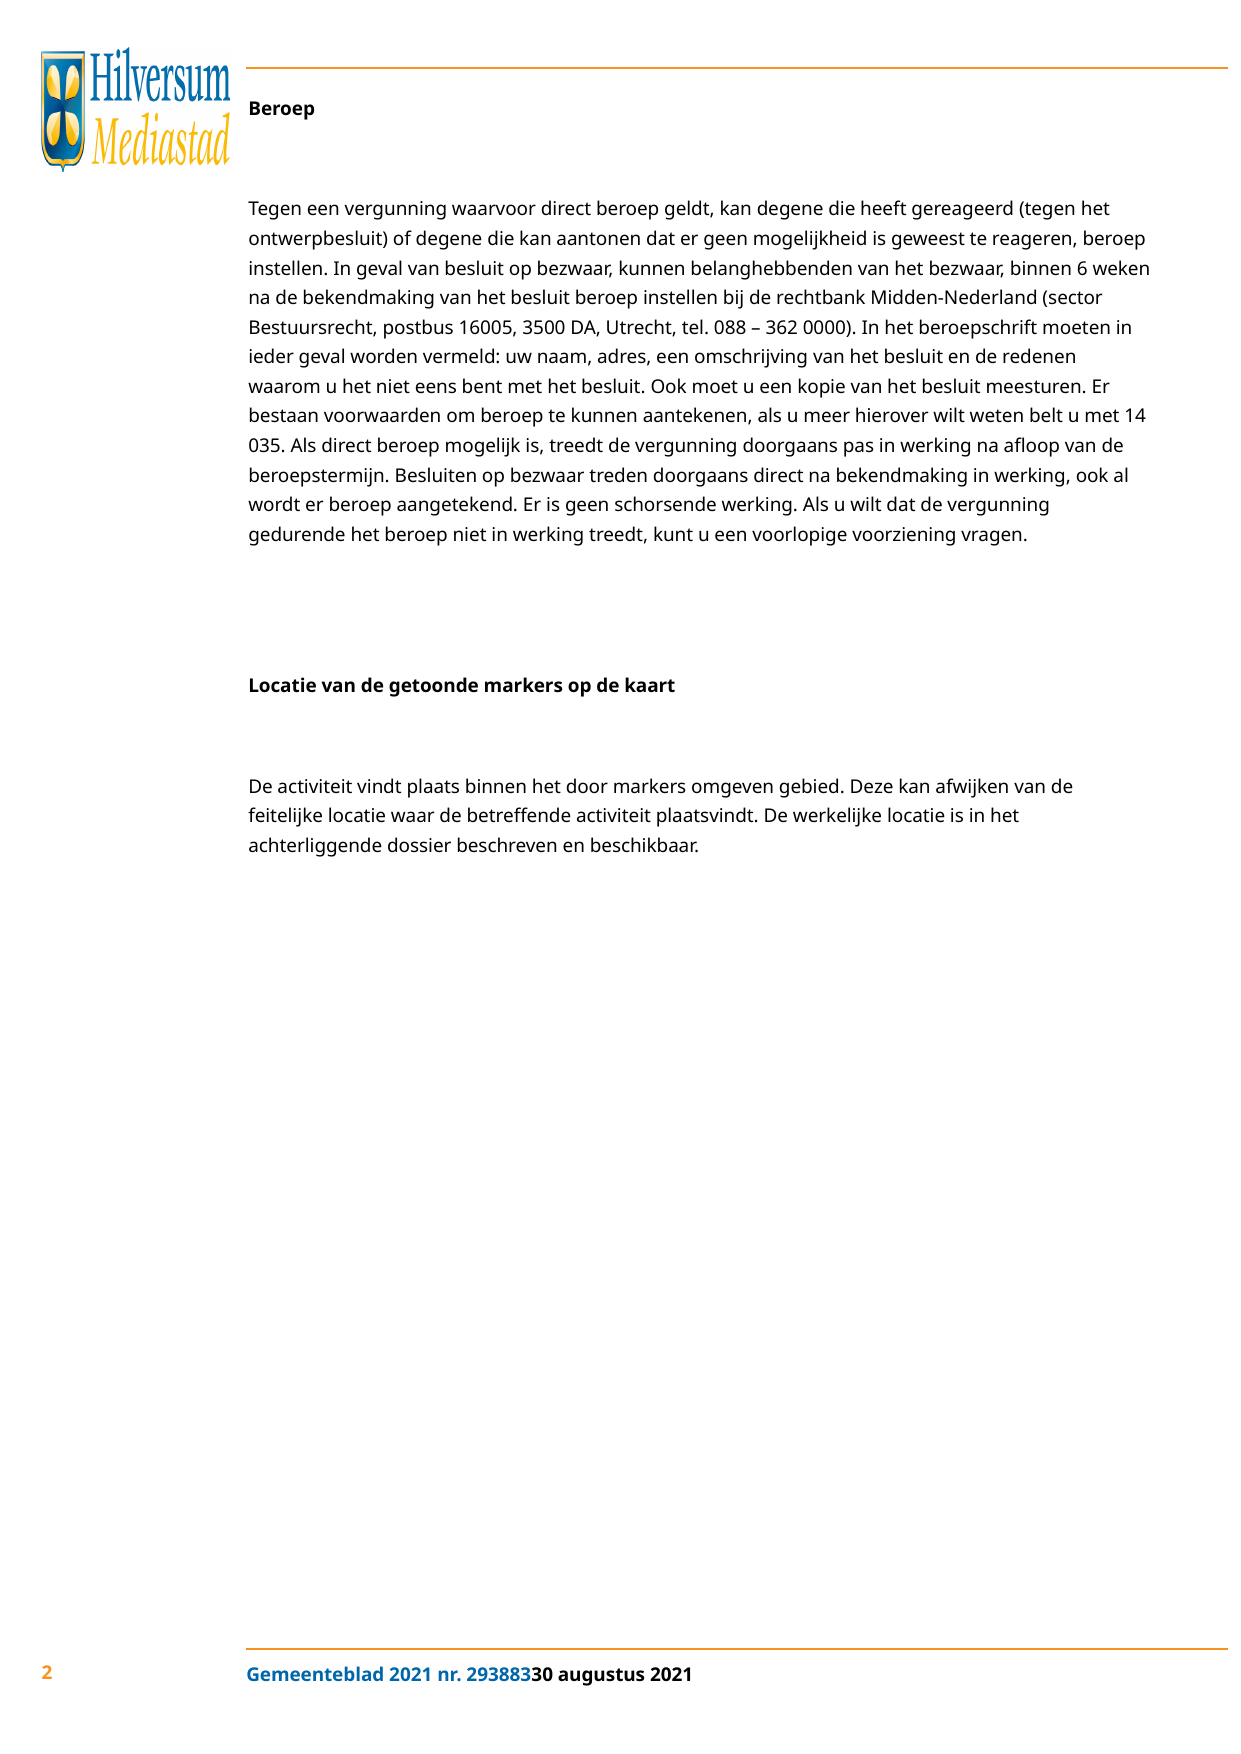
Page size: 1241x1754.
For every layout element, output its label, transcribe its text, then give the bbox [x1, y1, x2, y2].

picture [41, 47, 231, 172]
text Beroep [248, 95, 1152, 121]
text Locatie van de getoonde markers op de kaart [248, 672, 1152, 698]
text Tegen een vergunning waarvoor direct beroep geldt, kan degene die heeft gereageerd (tegen het ontwerpbesluit) of degene die kan aantonen dat er geen mogelijkheid is geweest te reageren, beroep instellen. In geval van besluit op bezwaar, kunnen belanghebbenden van het bezwaar, binnen 6 weken na de bekendmaking van het besluit beroep instellen bij de rechtbank Midden-Nederland (sector Bestuursrecht, postbus 16005, 3500 DA, Utrecht, tel. 088 – 362 0000). In het beroepschrift moeten in ieder geval worden vermeld: uw naam, adres, een omschrijving van het besluit en de redenen waarom u het niet eens bent met het besluit. Ook moet u een kopie van het besluit meesturen. Er bestaan voorwaarden om beroep te kunnen aantekenen, als u meer hierover wilt weten belt u met 14 035. Als direct beroep mogelijk is, treedt de vergunning doorgaans pas in werking na afloop van de beroepstermijn. Besluiten op bezwaar treden doorgaans direct na bekendmaking in werking, ook al wordt er beroep aangetekend. Er is geen schorsende werking. Als u wilt dat de vergunning gedurende het beroep niet in werking treedt, kunt u een voorlopige voorziening vragen. [248, 196, 1152, 547]
text De activiteit vindt plaats binnen het door markers omgeven gebied. Deze kan afwijken van de feitelijke locatie waar de betreffende activiteit plaatsvindt. De werkelijke locatie is in het achterliggende dossier beschreven en beschikbaar. [248, 773, 1152, 858]
